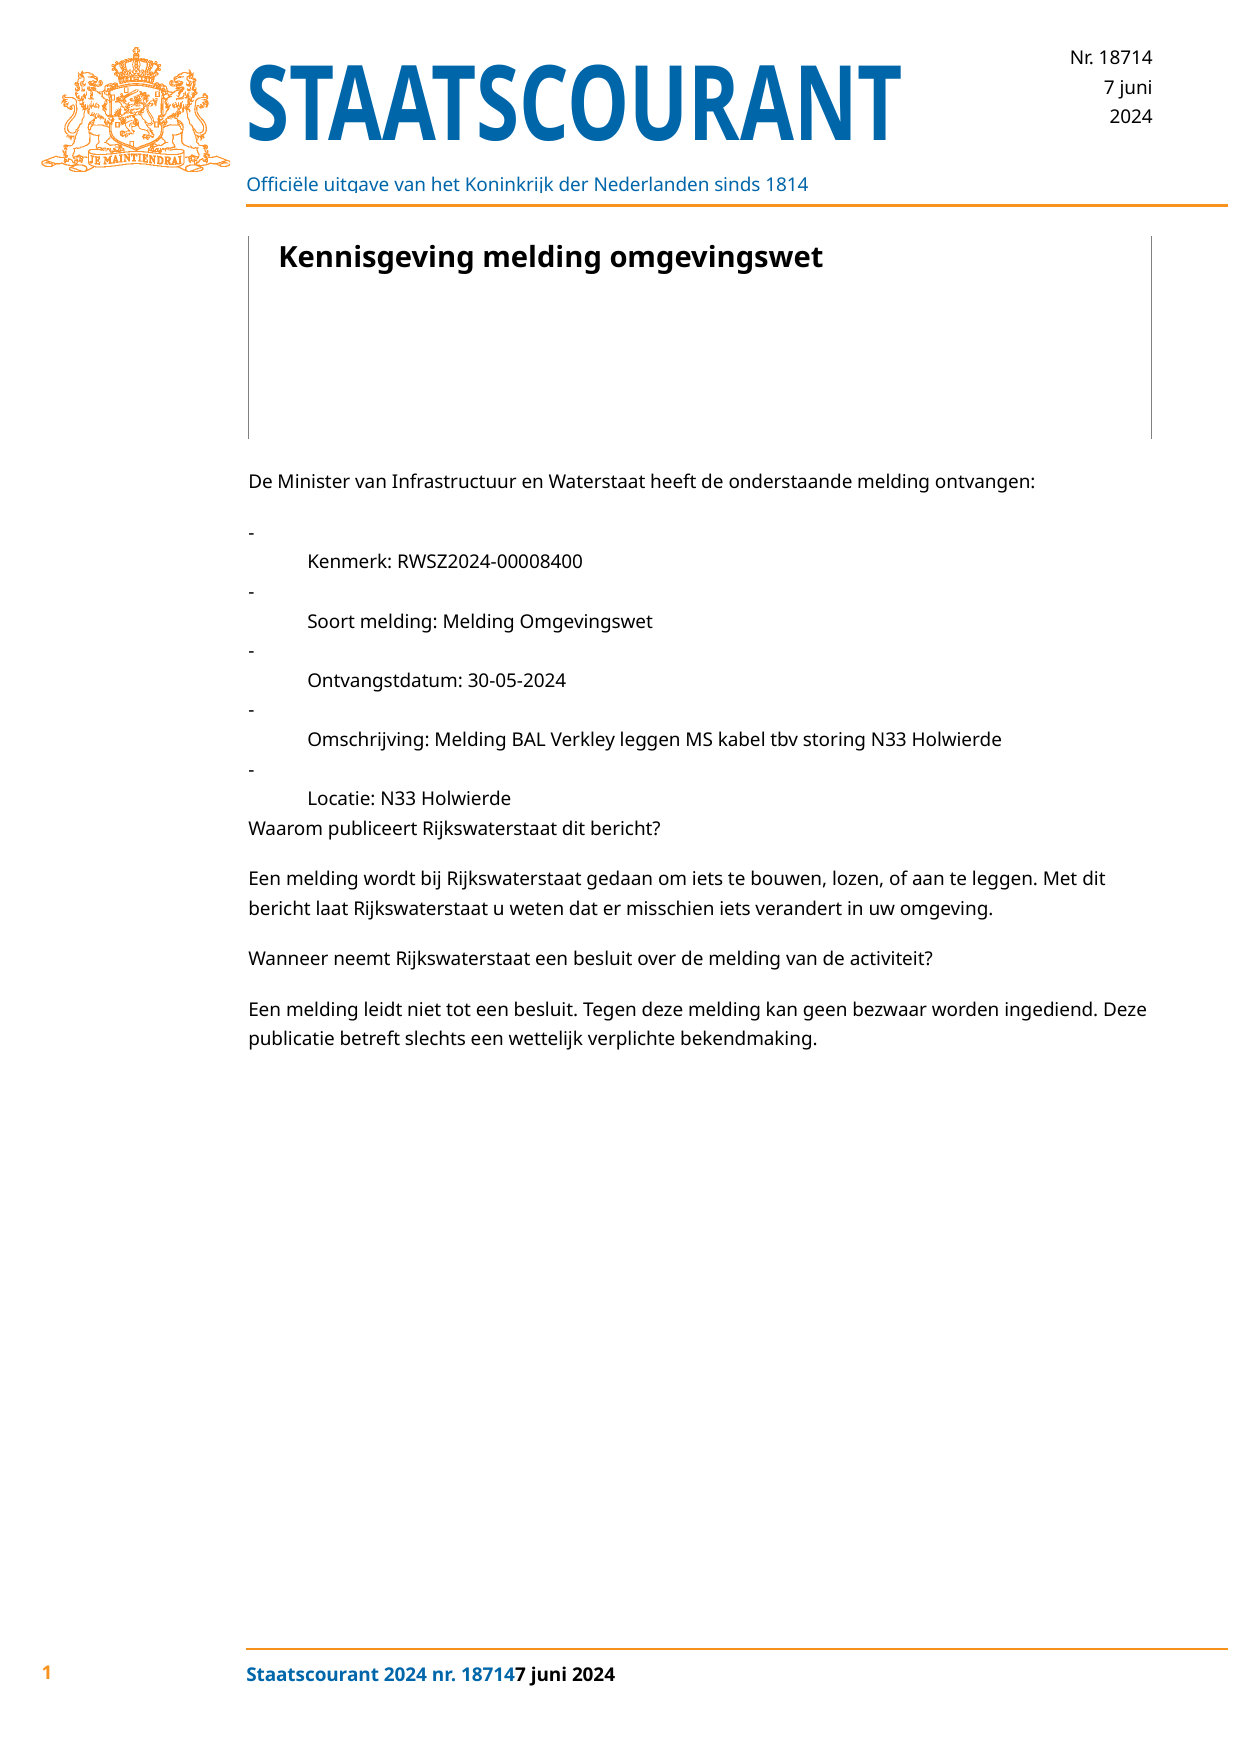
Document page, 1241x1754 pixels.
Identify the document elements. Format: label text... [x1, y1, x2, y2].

text Waarom publiceert Rijkswaterstaat dit bericht? [248, 815, 1152, 841]
table_header [1090, 236, 1151, 413]
text Een melding leidt niet tot een besluit. Tegen deze melding kan geen bezwaar worden ingediend. Deze publicatie betreft slechts een wettelijk verplichte bekendmaking. [248, 996, 1152, 1051]
table_header [850, 414, 1151, 439]
text Wanneer neemt Rijkswaterstaat een besluit over de melding van de activiteit? [248, 945, 1152, 971]
list Ontvangstdatum: 30-05-2024 [248, 667, 1152, 693]
list Soort melding: Melding Omgevingswet [248, 608, 1152, 633]
table_header [850, 236, 912, 413]
list Omschrijving: Melding BAL Verkley leggen MS kabel tbv storing N33 Holwierde [248, 726, 1152, 752]
picture [912, 236, 1090, 414]
text Een melding wordt bij Rijkswaterstaat gedaan om iets te bouwen, lozen, of aan te leggen. Met dit bericht laat Rijkswaterstaat u weten dat er misschien iets verandert in uw omgeving. [248, 865, 1152, 921]
text De Minister van Infrastructuur en Waterstaat heeft de onderstaande melding ontvangen: [248, 469, 1152, 494]
picture [41, 47, 231, 172]
list Kenmerk: RWSZ2024-00008400 [248, 549, 1152, 574]
list Locatie: N33 Holwierde [248, 785, 1152, 811]
table_header Kennisgeving melding omgevingswet [249, 236, 850, 439]
